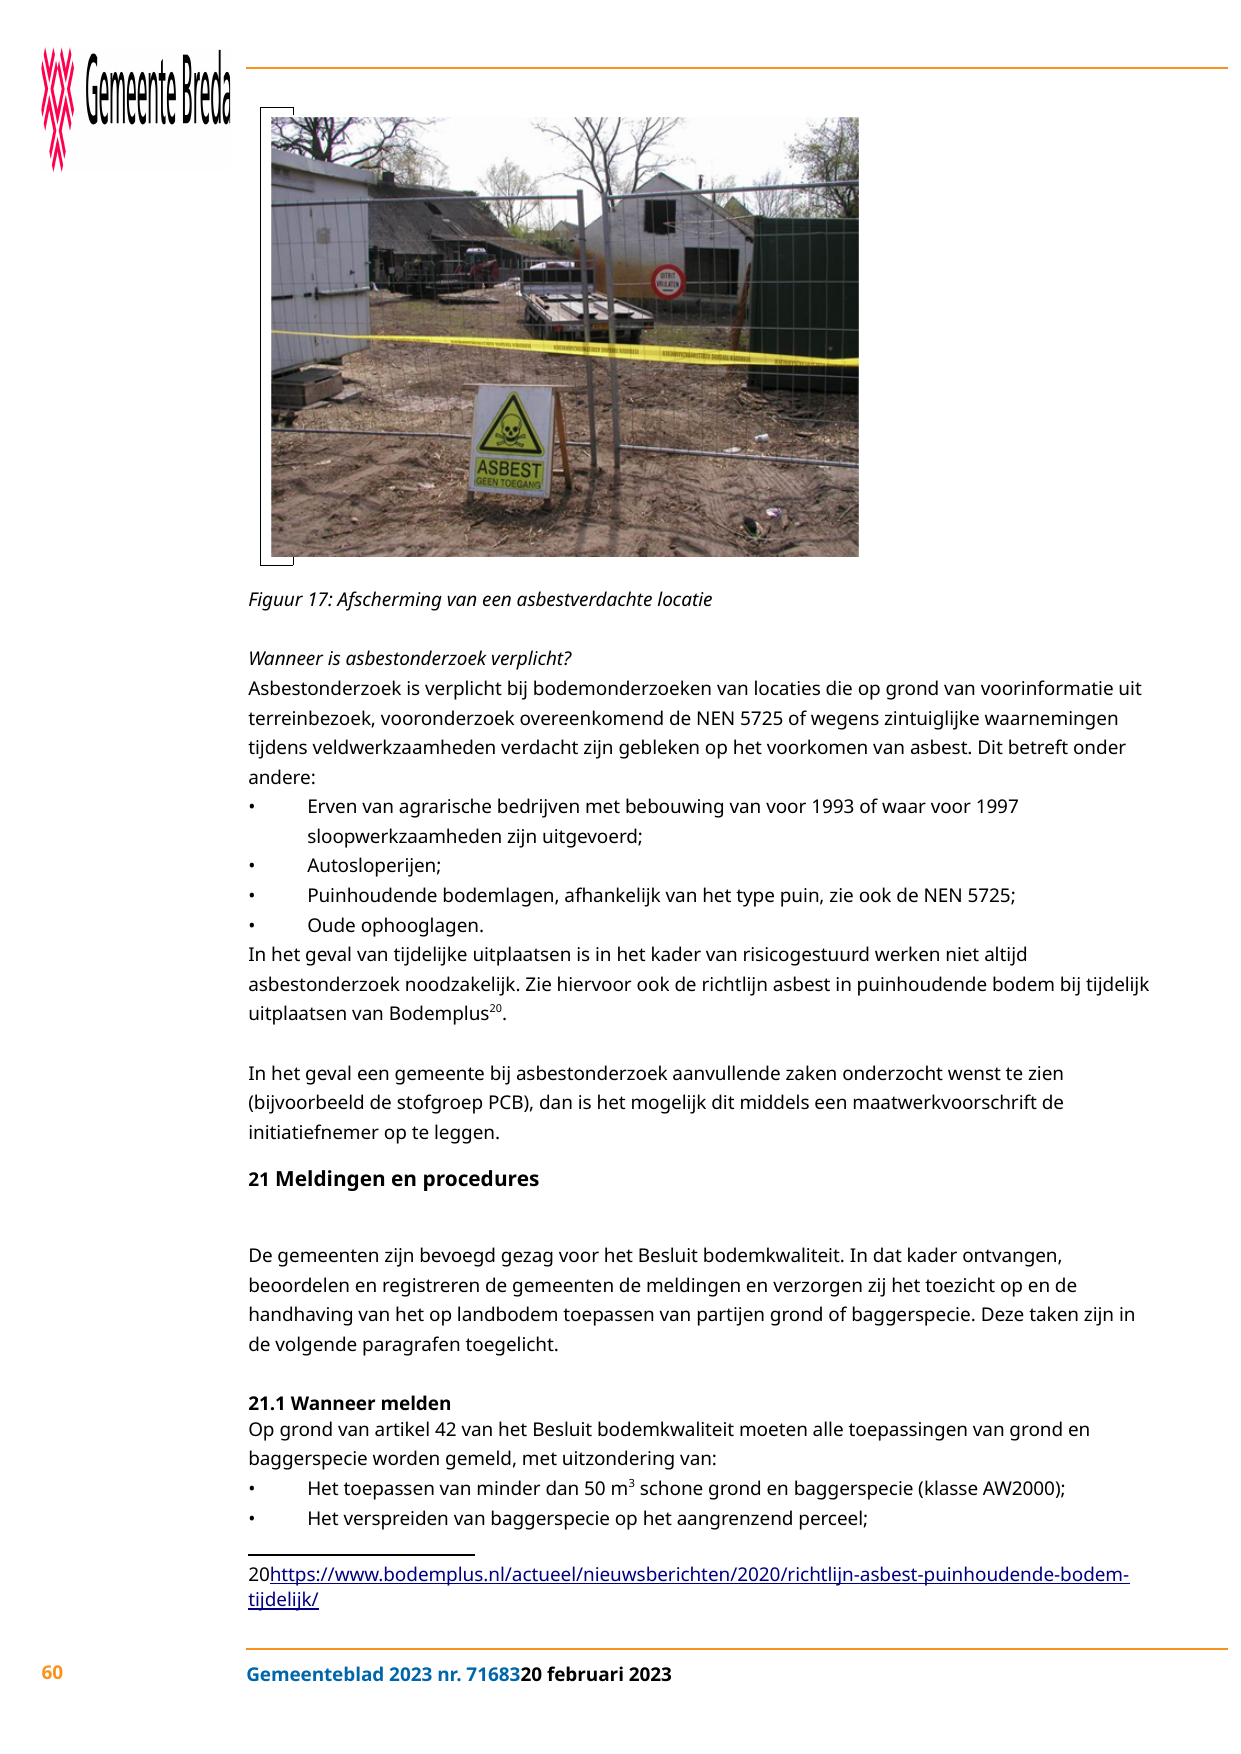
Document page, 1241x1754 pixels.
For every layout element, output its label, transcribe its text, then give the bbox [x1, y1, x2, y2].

text Figuur 17: Afscherming van een asbestverdachte locatie [248, 586, 1152, 612]
picture [41, 47, 231, 172]
text In het geval van tijdelijke uitplaatsen is in het kader van risicogestuurd werken niet altijd asbestonderzoek noodzakelijk. Zie hiervoor ook de richtlijn asbest in puinhoudende bodem bij tijdelijk uitplaatsen van Bodemplus. [248, 941, 1152, 1026]
text In het geval een gemeente bij asbestonderzoek aanvullende zaken onderzocht wenst te zien (bijvoorbeeld de stofgroep PCB), dan is het mogelijk dit middels een maatwerkvoorschrift de initiatiefnemer op te leggen. [248, 1060, 1152, 1145]
text Asbestonderzoek is verplicht bij bodemonderzoeken van locaties die op grond van voorinformatie uit terreinbezoek, vooronderzoek overeenkomend de NEN 5725 of wegens zintuiglijke waarnemingen tijdens veldwerkzaamheden verdacht zijn gebleken op het voorkomen van asbest. Dit betreft onder andere: [248, 675, 1152, 790]
list Het toepassen van minder dan 50 m3 schone grond en baggerspecie (klasse AW2000); [248, 1475, 1152, 1501]
list Het verspreiden van baggerspecie op het aangrenzend perceel; [248, 1505, 1152, 1530]
list Puinhoudende bodemlagen, afhankelijk van het type puin, zie ook de NEN 5725; [248, 882, 1152, 908]
text De gemeenten zijn bevoegd gezag voor het Besluit bodemkwaliteit. In dat kader ontvangen, beoordelen en registreren de gemeenten de meldingen en verzorgen zij het toezicht op en de handhaving van het op landbodem toepassen van partijen grond of baggerspecie. Deze taken zijn in de volgende paragrafen toegelicht. [248, 1242, 1152, 1357]
text 21 Meldingen en procedures [248, 1164, 1152, 1193]
text Wanneer is asbestonderzoek verplicht? [248, 646, 1152, 671]
text 21.1 Wanneer melden [248, 1390, 1152, 1416]
text https://www.bodemplus.nl/actueel/nieuwsberichten/2020/richtlijn-asbest-puinhoudende-bodem-tijdelijk/ [248, 1561, 1152, 1612]
list Erven van agrarische bedrijven met bebouwing van voor 1993 of waar voor 1997 sloopwerkzaamheden zijn uitgevoerd; [248, 793, 1152, 849]
list Autosloperijen; [248, 853, 1152, 878]
text Op grond van artikel 42 van het Besluit bodemkwaliteit moeten alle toepassingen van grond en baggerspecie worden gemeld, met uitzondering van: [248, 1416, 1152, 1471]
picture [268, 115, 860, 557]
list Oude ophooglagen. [248, 912, 1152, 938]
